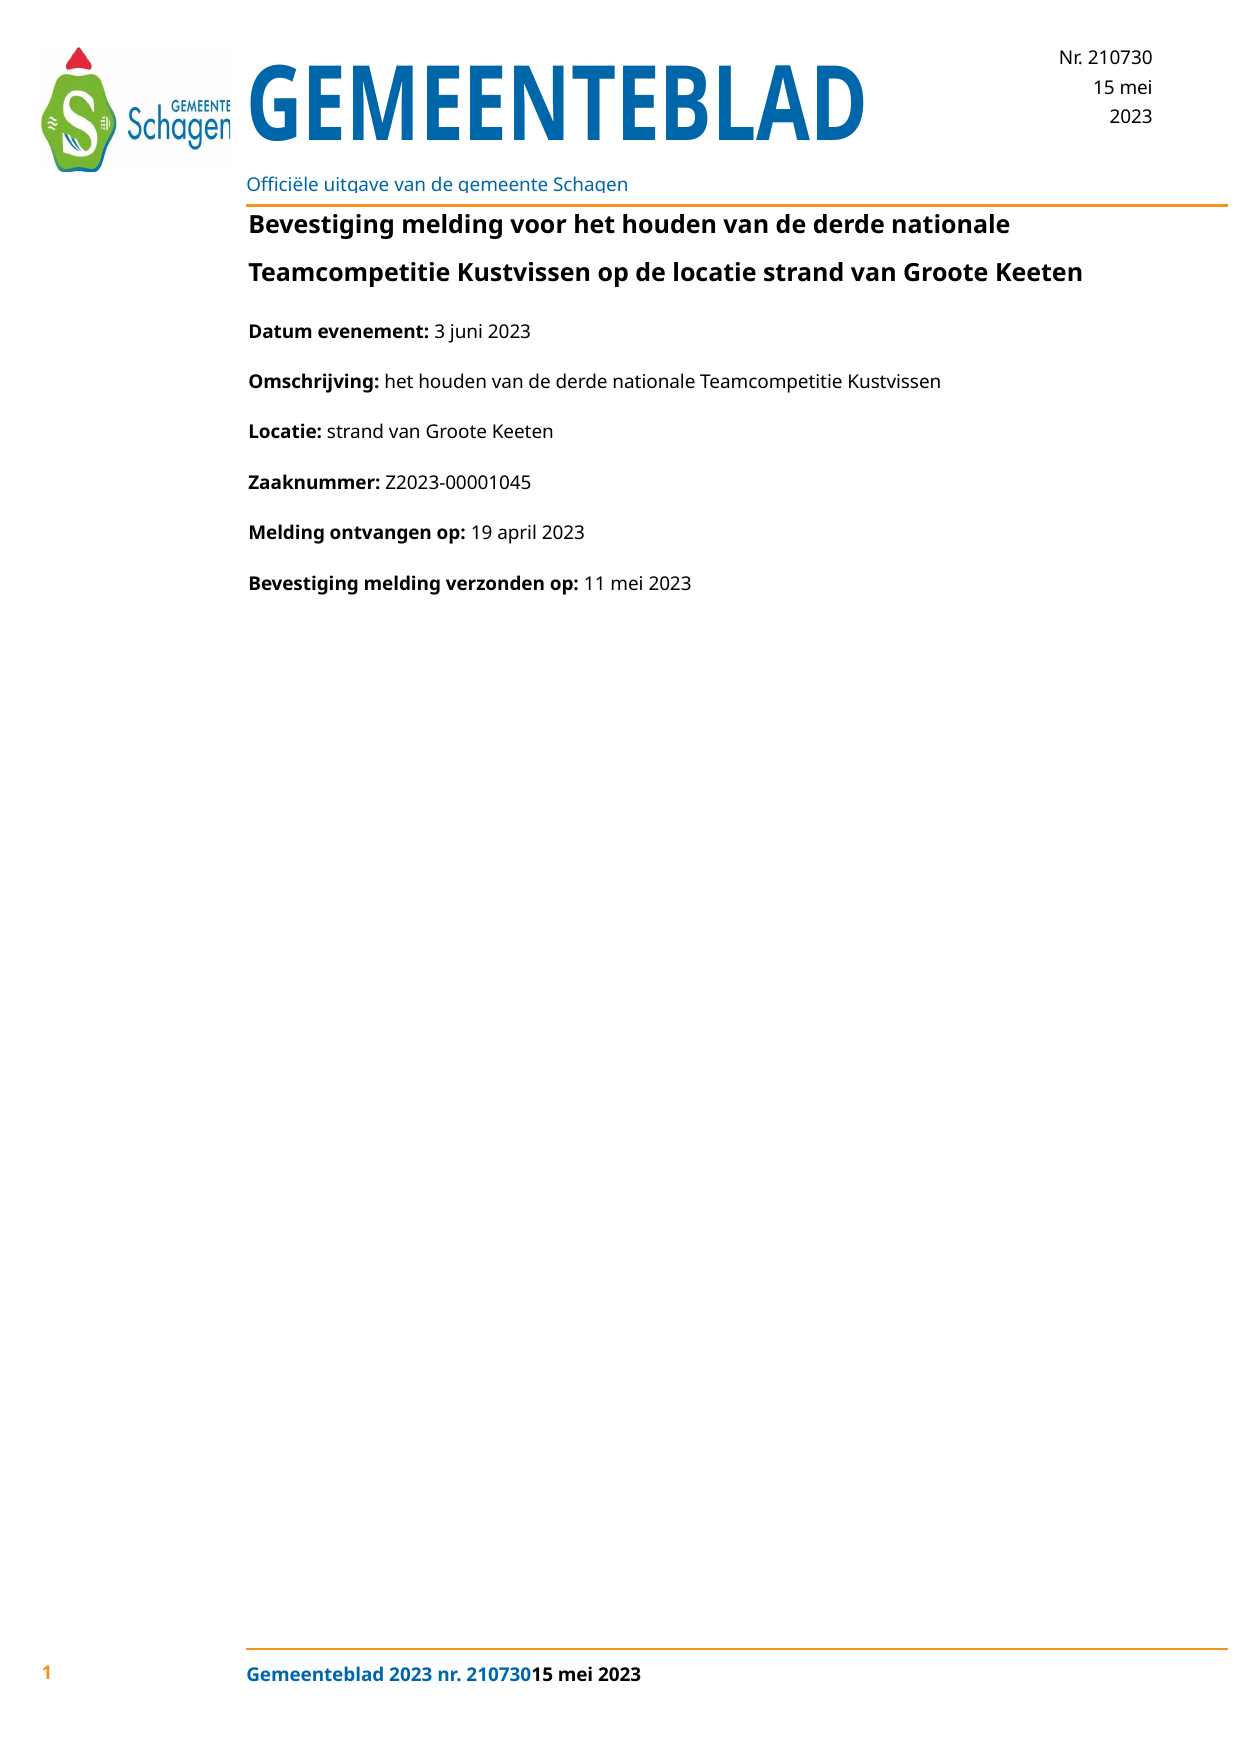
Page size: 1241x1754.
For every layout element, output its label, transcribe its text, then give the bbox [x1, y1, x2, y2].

text Melding ontvangen op: 19 april 2023 [248, 519, 1152, 545]
text Bevestiging melding verzonden op: 11 mei 2023 [248, 570, 1152, 596]
text Datum evenement: 3 juni 2023 [248, 318, 1152, 344]
text Omschrijving: het houden van de derde nationale Teamcompetitie Kustvissen [248, 368, 1152, 394]
picture [41, 47, 231, 172]
text Zaaknummer: Z2023-00001045 [248, 469, 1152, 495]
text Bevestiging melding voor het houden van de derde nationale Teamcompetitie Kustvissen op de locatie strand van Groote Keeten [248, 207, 1152, 288]
text Locatie: strand van Groote Keeten [248, 419, 1152, 444]
